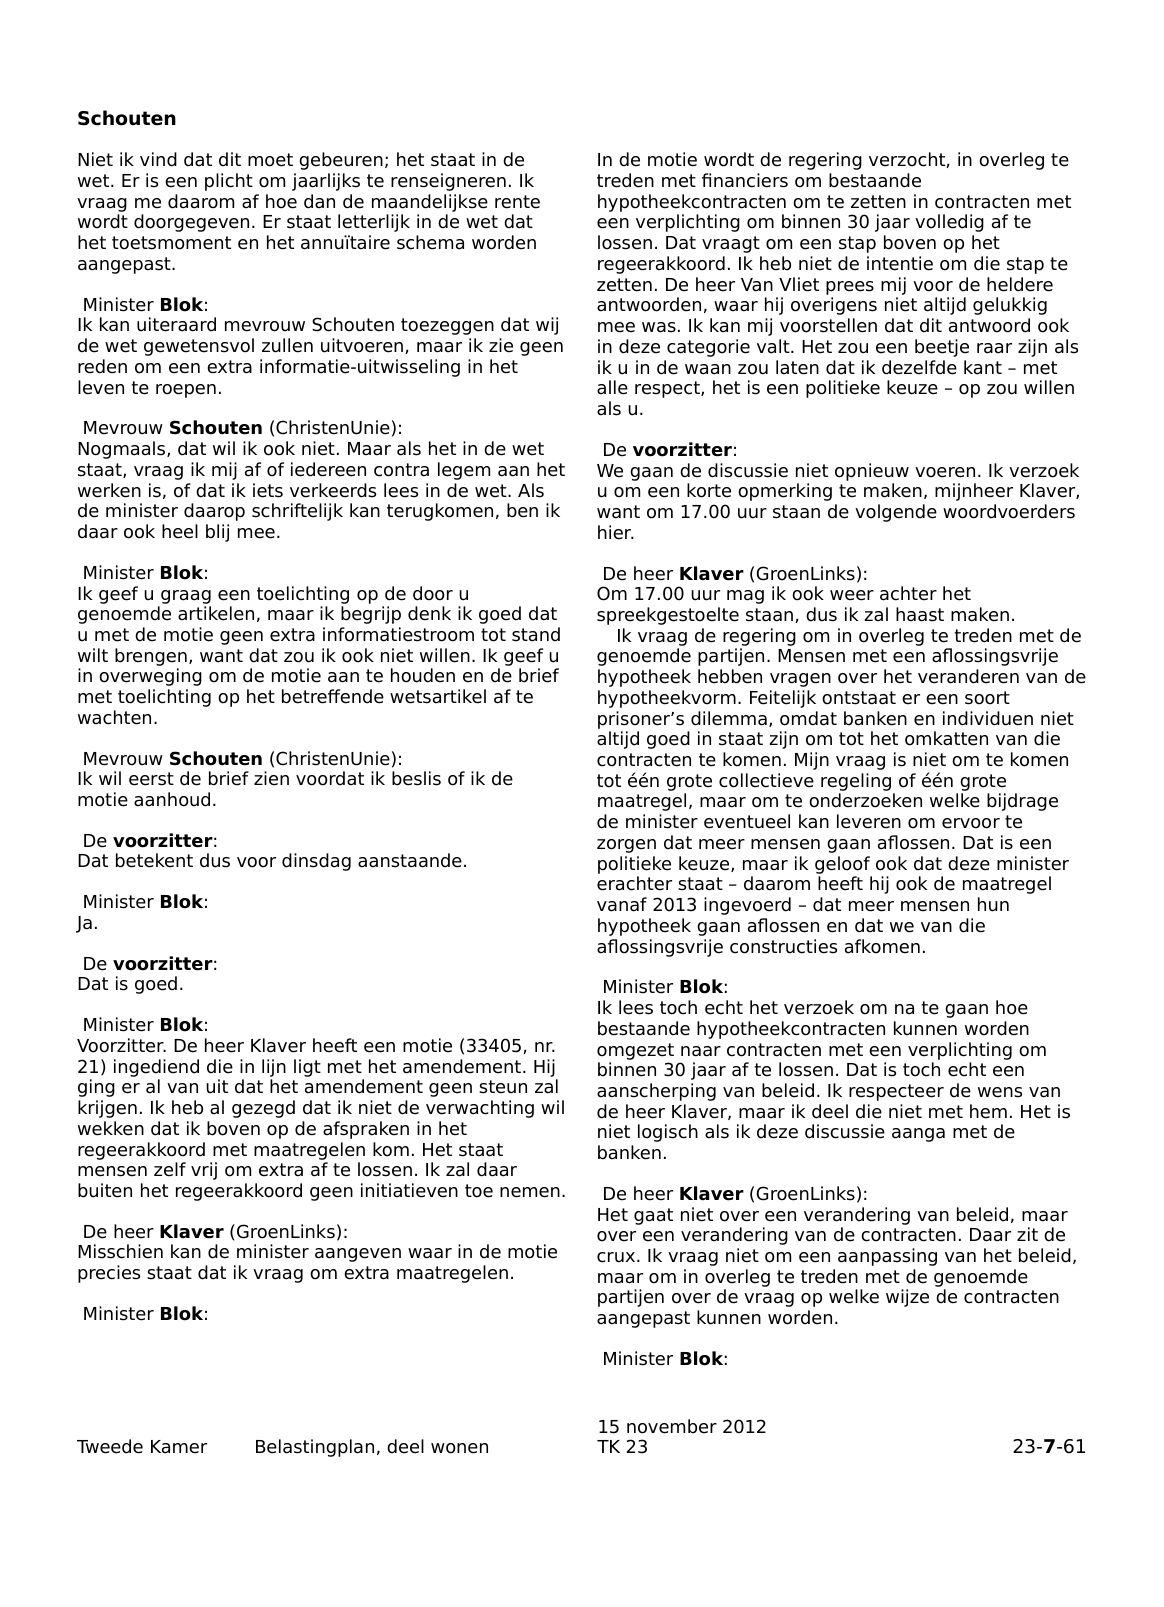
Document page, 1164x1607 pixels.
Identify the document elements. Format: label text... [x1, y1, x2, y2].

text De heer Klaver (GroenLinks): [596, 563, 1087, 584]
text Voorzitter. De heer Klaver heeft een motie (33405, nr. 21) ingediend die in lijn ligt met het amendement. Hij ging er al van uit dat het amendement geen steun zal krijgen. Ik heb al gezegd dat ik niet de verwachting wil wekken dat ik boven op de afspraken in het regeerakkoord met maatregelen kom. Het staat mensen zelf vrij om extra af te lossen. Ik zal daar buiten het regeerakkoord geen initiatieven toe nemen. [77, 1036, 567, 1202]
text In de motie wordt de regering verzocht, in overleg te treden met financiers om bestaande hypotheekcontracten om te zetten in contracten met een verplichting om binnen 30 jaar volledig af te lossen. Dat vraagt om een stap boven op het regeerakkoord. Ik heb niet de intentie om die stap te zetten. De heer Van Vliet prees mij voor de heldere antwoorden, waar hij overigens niet altijd gelukkig mee was. Ik kan mij voorstellen dat dit antwoord ook in deze categorie valt. Het zou een beetje raar zijn als ik u in de waan zou laten dat ik dezelfde kant – met alle respect, het is een politieke keuze – op zou willen als u. [596, 150, 1087, 420]
text Ja. [77, 913, 567, 933]
text De heer Klaver (GroenLinks): [77, 1222, 567, 1242]
text Minister Blok: [596, 977, 1087, 998]
text Misschien kan de minister aangeven waar in de motie precies staat dat ik vraag om extra maatregelen. [77, 1242, 567, 1284]
text Niet ik vind dat dit moet gebeuren; het staat in de wet. Er is een plicht om jaarlijks te renseigneren. Ik vraag me daarom af hoe dan de maandelijkse rente wordt doorgegeven. Er staat letterlijk in de wet dat het toetsmoment en het annuïtaire schema worden aangepast. [77, 150, 567, 274]
text Nogmaals, dat wil ik ook niet. Maar als het in de wet staat, vraag ik mij af of iedereen contra legem aan het werken is, of dat ik iets verkeerds lees in de wet. Als de minister daarop schriftelijk kan terugkomen, ben ik daar ook heel blij mee. [77, 439, 567, 543]
text De heer Klaver (GroenLinks): [596, 1184, 1087, 1204]
text De voorzitter: [596, 440, 1087, 460]
text Ik vraag de regering om in overleg te treden met de genoemde partijen. Mensen met een aflossingsvrije hypotheek hebben vragen over het veranderen van de hypotheekvorm. Feitelijk ontstaat er een soort prisoner’s dilemma, omdat banken en individuen niet altijd goed in staat zijn om tot het omkatten van die contracten te komen. Mijn vraag is niet om te komen tot één grote collectieve regeling of één grote maatregel, maar om te onderzoeken welke bijdrage de minister eventueel kan leveren om ervoor te zorgen dat meer mensen gaan aflossen. Dat is een politieke keuze, maar ik geloof ook dat deze minister erachter staat – daarom heeft hij ook de maatregel vanaf 2013 ingevoerd – dat meer mensen hun hypotheek gaan aflossen en dat we van die aflossingsvrije constructies afkomen. [596, 626, 1087, 957]
text De voorzitter: [77, 831, 567, 851]
text Mevrouw Schouten (ChristenUnie): [77, 748, 567, 769]
text De voorzitter: [77, 953, 567, 974]
text Minister Blok: [77, 892, 567, 913]
text Om 17.00 uur mag ik ook weer achter het spreekgestoelte staan, dus ik zal haast maken. [596, 584, 1087, 626]
text Minister Blok: [77, 294, 567, 315]
text Minister Blok: [596, 1349, 1087, 1369]
text Mevrouw Schouten (ChristenUnie): [77, 418, 567, 439]
text Ik lees toch echt het verzoek om na te gaan hoe bestaande hypotheekcontracten kunnen worden omgezet naar contracten met een verplichting om binnen 30 jaar af te lossen. Dat is toch echt een aanscherping van beleid. Ik respecteer de wens van de heer Klaver, maar ik deel die niet met hem. Het is niet logisch als ik deze discussie aanga met de banken. [596, 998, 1087, 1164]
text Ik wil eerst de brief zien voordat ik beslis of ik de motie aanhoud. [77, 769, 567, 811]
text Ik kan uiteraard mevrouw Schouten toezeggen dat wij de wet gewetensvol zullen uitvoeren, maar ik zie geen reden om een extra informatie-uitwisseling in het leven te roepen. [77, 315, 567, 398]
text Dat betekent dus voor dinsdag aanstaande. [77, 851, 567, 872]
text Minister Blok: [77, 1015, 567, 1036]
text Minister Blok: [77, 563, 567, 583]
text Minister Blok: [77, 1304, 567, 1324]
text Het gaat niet over een verandering van beleid, maar over een verandering van de contracten. Daar zit de crux. Ik vraag niet om een aanpassing van het beleid, maar om in overleg te treden met de genoemde partijen over de vraag op welke wijze de contracten aangepast kunnen worden. [596, 1204, 1087, 1329]
text We gaan de discussie niet opnieuw voeren. Ik verzoek u om een korte opmerking te maken, mijnheer Klaver, want om 17.00 uur staan de volgende woordvoerders hier. [596, 460, 1087, 543]
text Dat is goed. [77, 974, 567, 995]
text Ik geef u graag een toelichting op de door u genoemde artikelen, maar ik begrijp denk ik goed dat u met de motie geen extra informatiestroom tot stand wilt brengen, want dat zou ik ook niet willen. Ik geef u in overweging om de motie aan te houden en de brief met toelichting op het betreffende wetsartikel af te wachten. [77, 583, 567, 728]
